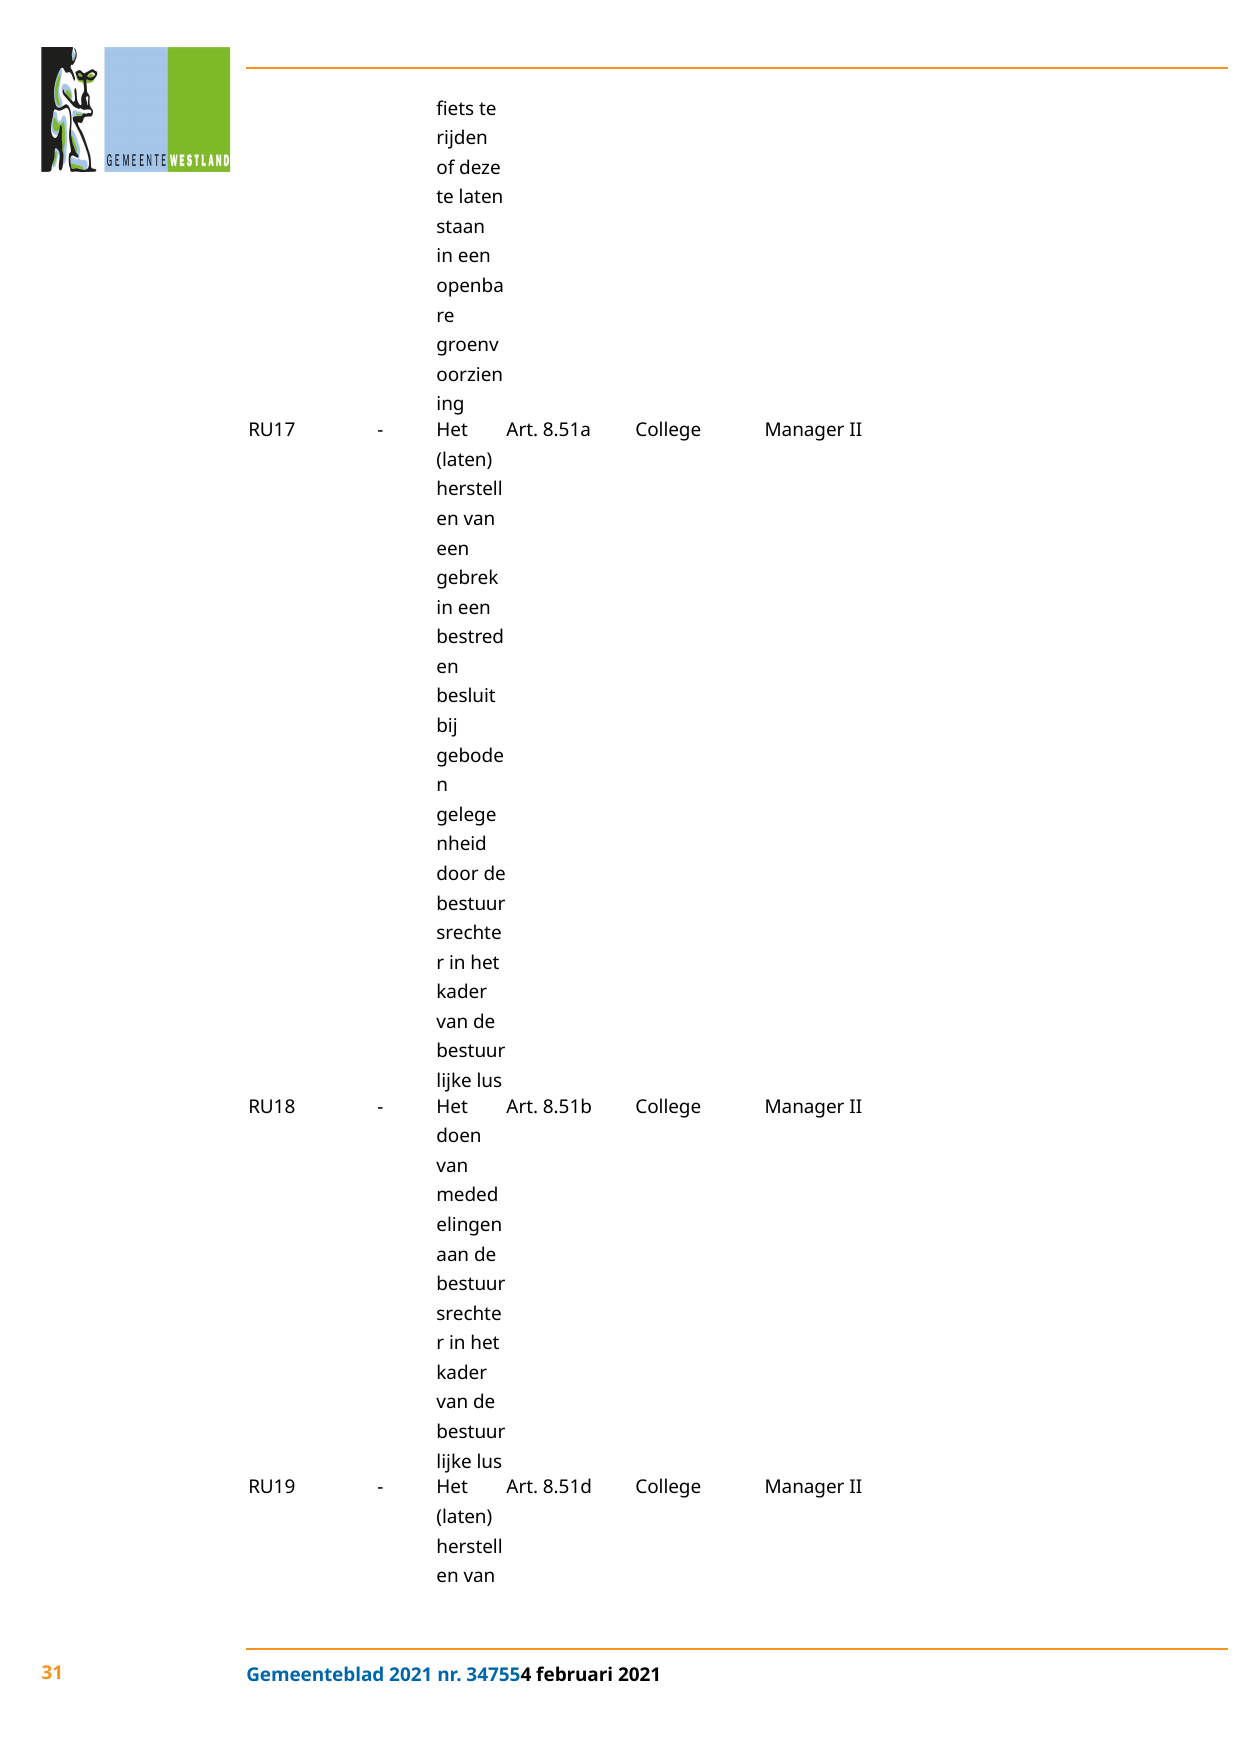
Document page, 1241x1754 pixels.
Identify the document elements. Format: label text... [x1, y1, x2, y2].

table_cell Het doen van mededelingen aan de bestuursrechter in het kader van de bestuurlijke lus [377, 1093, 506, 1474]
table_cell Art. 8.51d [506, 1474, 635, 1588]
table_cell [894, 1474, 1022, 1588]
table_cell [248, 95, 377, 416]
table_cell RU19 [248, 1474, 377, 1588]
table_cell Manager II [764, 1474, 893, 1588]
table_cell Het (laten) herstellen van [377, 1474, 506, 1588]
table_cell RU17 [248, 416, 377, 1093]
table_cell [1023, 1474, 1152, 1588]
table_cell College [635, 416, 764, 1093]
table_cell [894, 95, 1022, 416]
table_cell [506, 95, 635, 416]
table_cell College [635, 1093, 764, 1474]
table_cell [1023, 95, 1152, 416]
table_cell Manager II [764, 416, 893, 1093]
table_cell [1023, 416, 1152, 1093]
table_cell Art. 8.51b [506, 1093, 635, 1474]
table_cell Het (laten) herstellen van een gebrek in een bestreden besluit bij geboden gelegenheid door de bestuursrechter in het kader van de bestuurlijke lus [377, 416, 506, 1093]
table_cell College [635, 1474, 764, 1588]
table_cell [635, 95, 764, 416]
table_cell Manager II [764, 1093, 893, 1474]
table_cell [1023, 1093, 1152, 1474]
table_cell [894, 1093, 1022, 1474]
table_cell [764, 95, 893, 416]
table_cell [894, 416, 1022, 1093]
table_cell Art. 8.51a [506, 416, 635, 1093]
table_cell fiets te rijden of deze te laten staan in een openbare groenvoorziening [377, 95, 506, 416]
picture [41, 47, 231, 172]
table_cell RU18 [248, 1093, 377, 1474]
